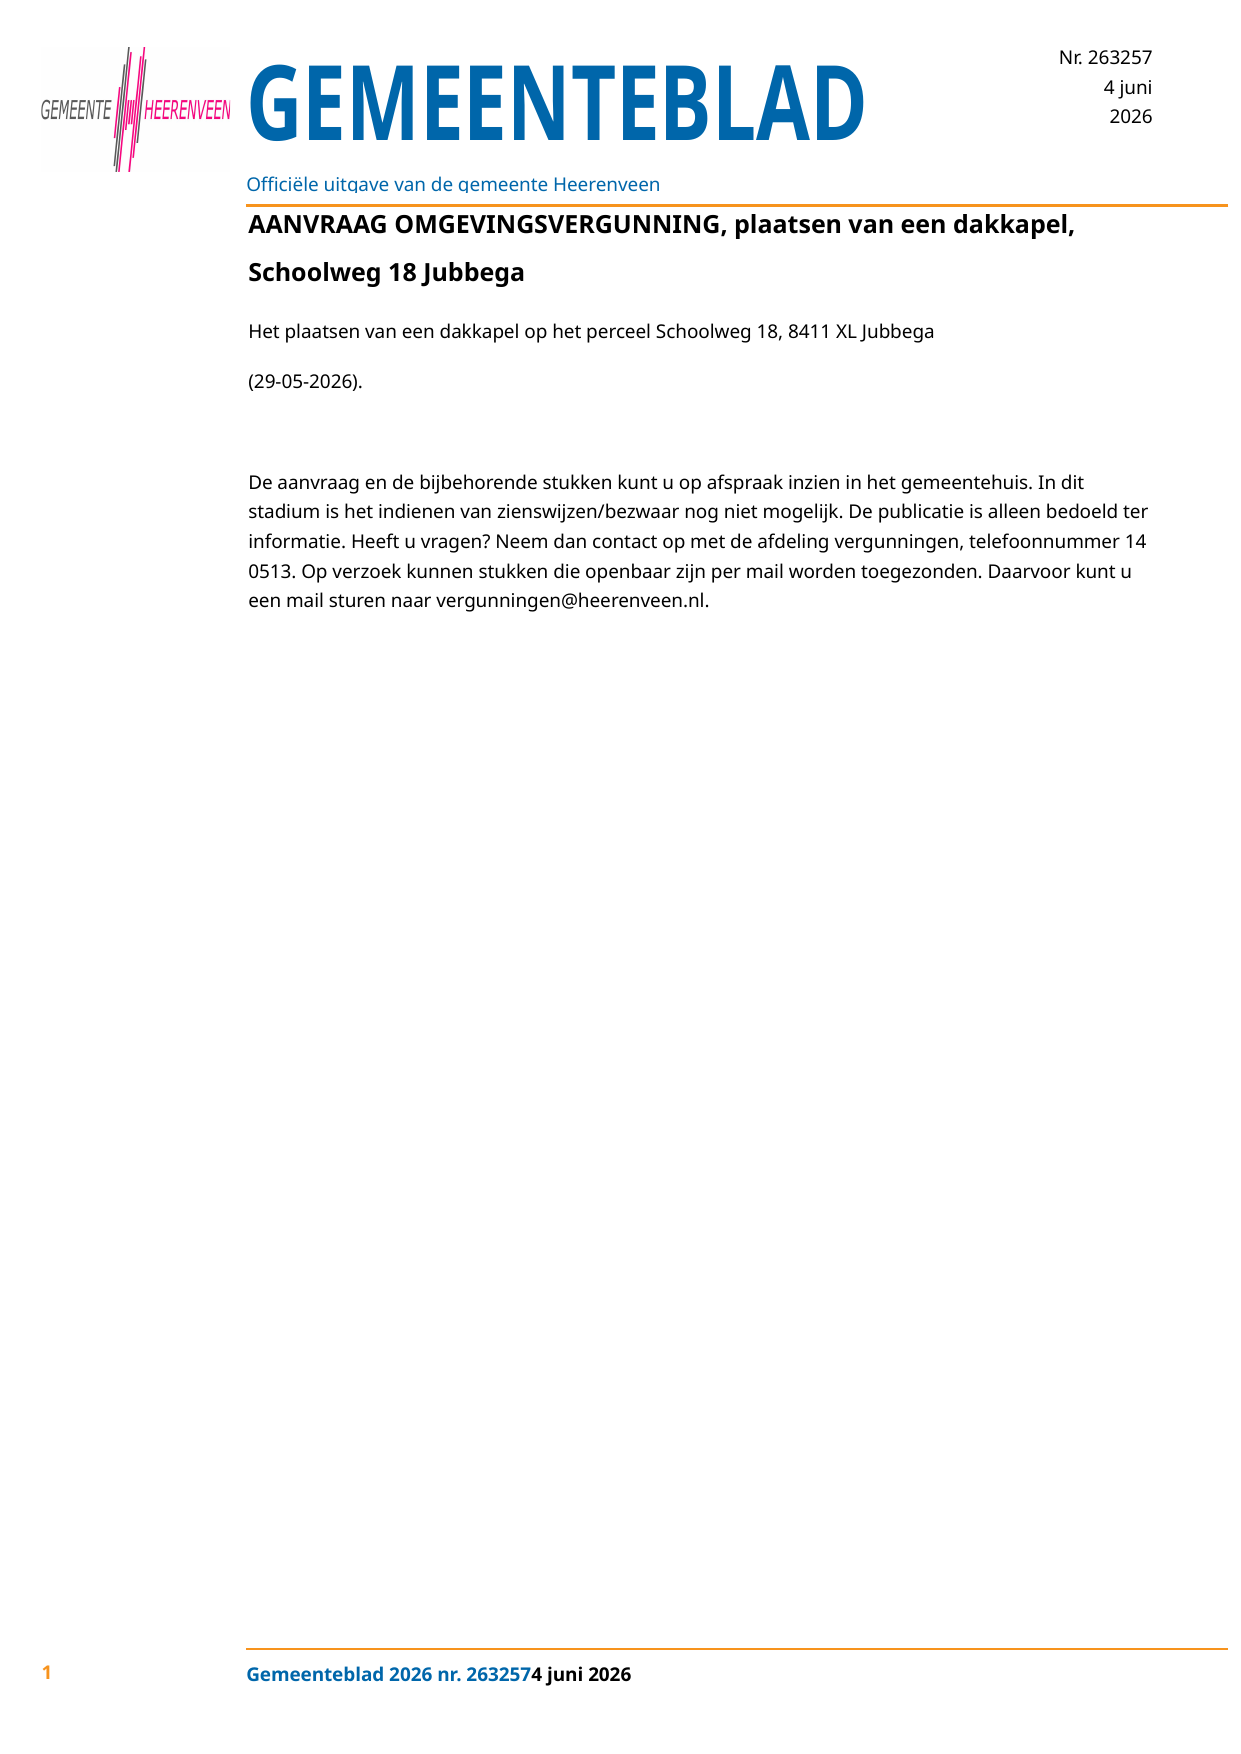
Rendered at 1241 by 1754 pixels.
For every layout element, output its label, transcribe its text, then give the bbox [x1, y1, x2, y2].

text (29-05-2026). [248, 368, 1152, 394]
text Het plaatsen van een dakkapel op het perceel Schoolweg 18, 8411 XL Jubbega [248, 318, 1152, 344]
picture [41, 47, 231, 172]
text AANVRAAG OMGEVINGSVERGUNNING, plaatsen van een dakkapel, Schoolweg 18 Jubbega [248, 207, 1152, 288]
text De aanvraag en de bijbehorende stukken kunt u op afspraak inzien in het gemeentehuis. In dit stadium is het indienen van zienswijzen/bezwaar nog niet mogelijk. De publicatie is alleen bedoeld ter informatie. Heeft u vragen? Neem dan contact op met de afdeling vergunningen, telefoonnummer 14 0513. Op verzoek kunnen stukken die openbaar zijn per mail worden toegezonden. Daarvoor kunt u een mail sturen naar vergunningen@heerenveen.nl. [248, 469, 1152, 613]
